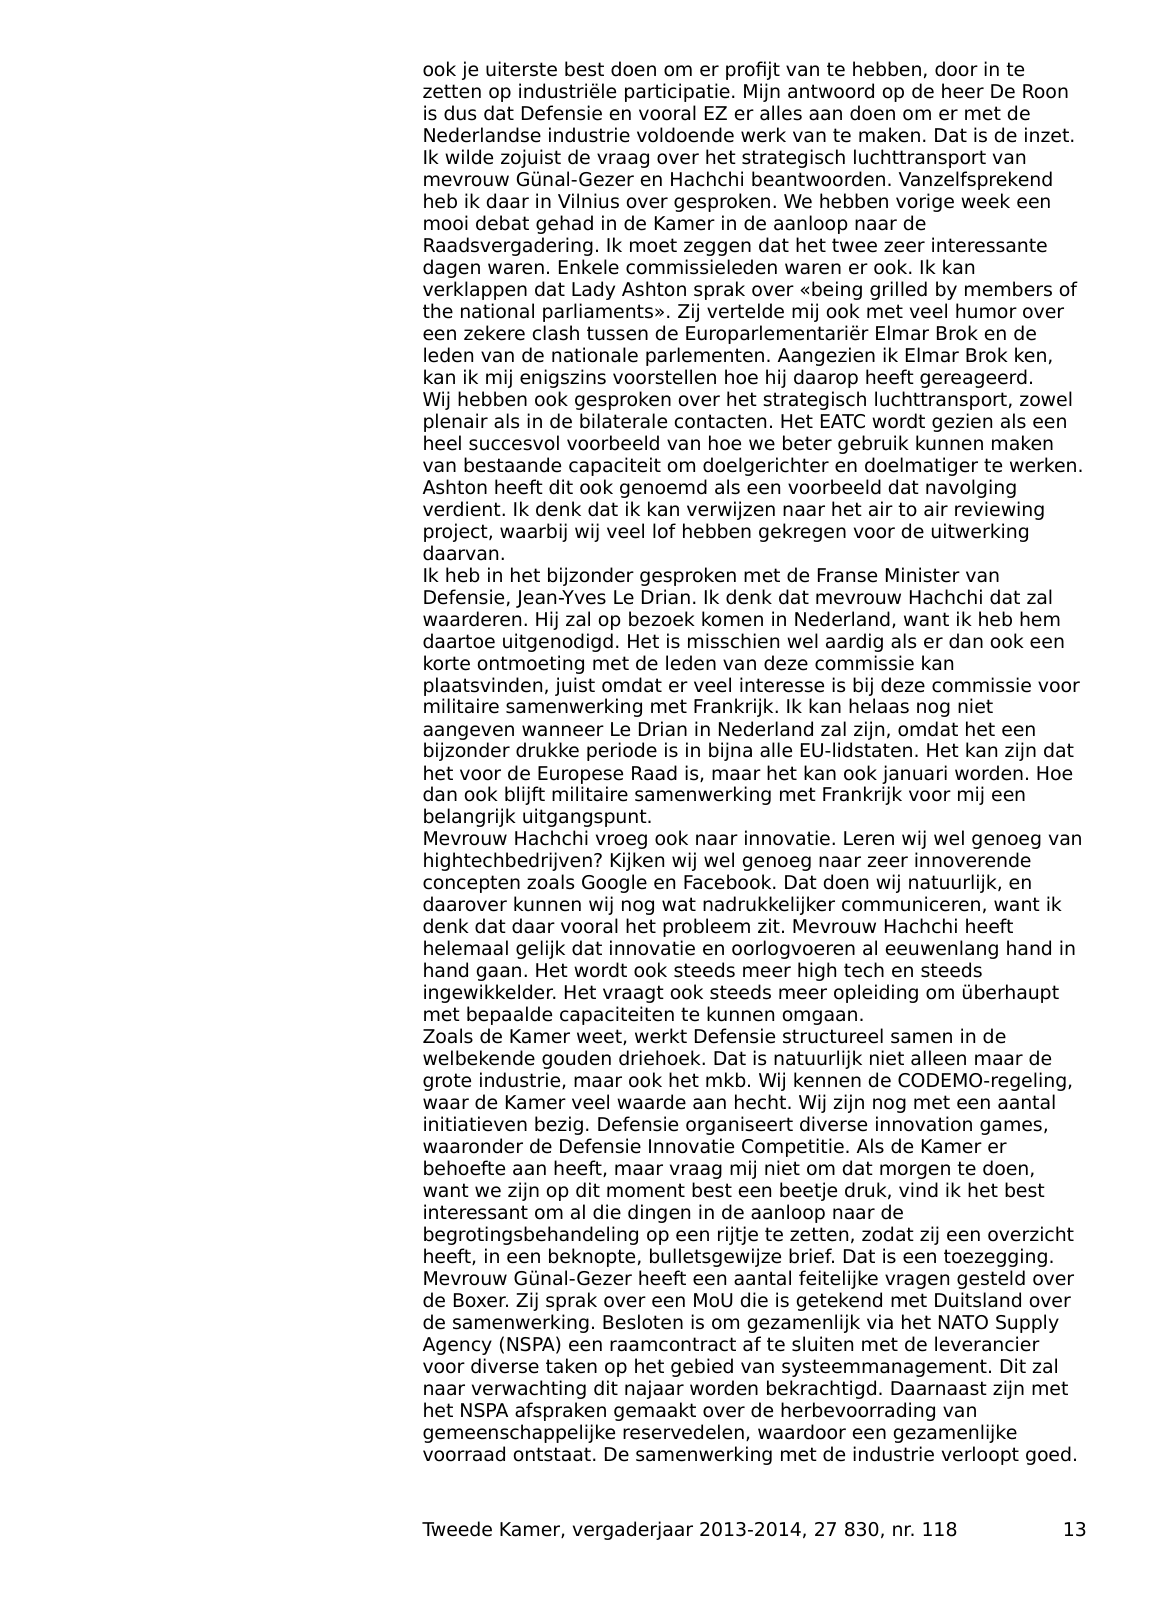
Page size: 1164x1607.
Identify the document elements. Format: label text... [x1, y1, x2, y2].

text Zoals de Kamer weet, werkt Defensie structureel samen in de welbekende gouden driehoek. Dat is natuurlijk niet alleen maar de grote industrie, maar ook het mkb. Wij kennen de CODEMO-regeling, waar de Kamer veel waarde aan hecht. Wij zijn nog met een aantal initiatieven bezig. Defensie organiseert diverse innovation games, waaronder de Defensie Innovatie Competitie. Als de Kamer er behoefte aan heeft, maar vraag mij niet om dat morgen te doen, want we zijn op dit moment best een beetje druk, vind ik het best interessant om al die dingen in de aanloop naar de begrotingsbehandeling op een rijtje te zetten, zodat zij een overzicht heeft, in een beknopte, bulletsgewijze brief. Dat is een toezegging. [422, 1026, 1087, 1268]
text Mevrouw Günal-Gezer heeft een aantal feitelijke vragen gesteld over de Boxer. Zij sprak over een MoU die is getekend met Duitsland over de samenwerking. Besloten is om gezamenlijk via het NATO Supply Agency (NSPA) een raamcontract af te sluiten met de leverancier voor diverse taken op het gebied van systeemmanagement. Dit zal naar verwachting dit najaar worden bekrachtigd. Daarnaast zijn met het NSPA afspraken gemaakt over de herbevoorrading van gemeenschappelijke reservedelen, waardoor een gezamenlijke voorraad ontstaat. De samenwerking met de industrie verloopt goed. [422, 1268, 1087, 1466]
text Ik heb in het bijzonder gesproken met de Franse Minister van Defensie, Jean-Yves Le Drian. Ik denk dat mevrouw Hachchi dat zal waarderen. Hij zal op bezoek komen in Nederland, want ik heb hem daartoe uitgenodigd. Het is misschien wel aardig als er dan ook een korte ontmoeting met de leden van deze commissie kan plaatsvinden, juist omdat er veel interesse is bij deze commissie voor militaire samenwerking met Frankrijk. Ik kan helaas nog niet aangeven wanneer Le Drian in Nederland zal zijn, omdat het een bijzonder drukke periode is in bijna alle EU-lidstaten. Het kan zijn dat het voor de Europese Raad is, maar het kan ook januari worden. Hoe dan ook blijft militaire samenwerking met Frankrijk voor mij een belangrijk uitgangspunt. [422, 564, 1087, 828]
text Wij hebben ook gesproken over het strategisch luchttransport, zowel plenair als in de bilaterale contacten. Het EATC wordt gezien als een heel succesvol voorbeeld van hoe we beter gebruik kunnen maken van bestaande capaciteit om doelgerichter en doelmatiger te werken. Ashton heeft dit ook genoemd als een voorbeeld dat navolging verdient. Ik denk dat ik kan verwijzen naar het air to air reviewing project, waarbij wij veel lof hebben gekregen voor de uitwerking daarvan. [422, 389, 1087, 564]
text ook je uiterste best doen om er profijt van te hebben, door in te zetten op industriële participatie. Mijn antwoord op de heer De Roon is dus dat Defensie en vooral EZ er alles aan doen om er met de Nederlandse industrie voldoende werk van te maken. Dat is de inzet. [422, 59, 1087, 147]
text Mevrouw Hachchi vroeg ook naar innovatie. Leren wij wel genoeg van hightechbedrijven? Kijken wij wel genoeg naar zeer innoverende concepten zoals Google en Facebook. Dat doen wij natuurlijk, en daarover kunnen wij nog wat nadrukkelijker communiceren, want ik denk dat daar vooral het probleem zit. Mevrouw Hachchi heeft helemaal gelijk dat innovatie en oorlogvoeren al eeuwenlang hand in hand gaan. Het wordt ook steeds meer high tech en steeds ingewikkelder. Het vraagt ook steeds meer opleiding om überhaupt met bepaalde capaciteiten te kunnen omgaan. [422, 828, 1087, 1026]
text Ik wilde zojuist de vraag over het strategisch luchttransport van mevrouw Günal-Gezer en Hachchi beantwoorden. Vanzelfsprekend heb ik daar in Vilnius over gesproken. We hebben vorige week een mooi debat gehad in de Kamer in de aanloop naar de Raadsvergadering. Ik moet zeggen dat het twee zeer interessante dagen waren. Enkele commissieleden waren er ook. Ik kan verklappen dat Lady Ashton sprak over «being grilled by members of the national parliaments». Zij vertelde mij ook met veel humor over een zekere clash tussen de Europarlementariër Elmar Brok en de leden van de nationale parlementen. Aangezien ik Elmar Brok ken, kan ik mij enigszins voorstellen hoe hij daarop heeft gereageerd. [422, 147, 1087, 389]
